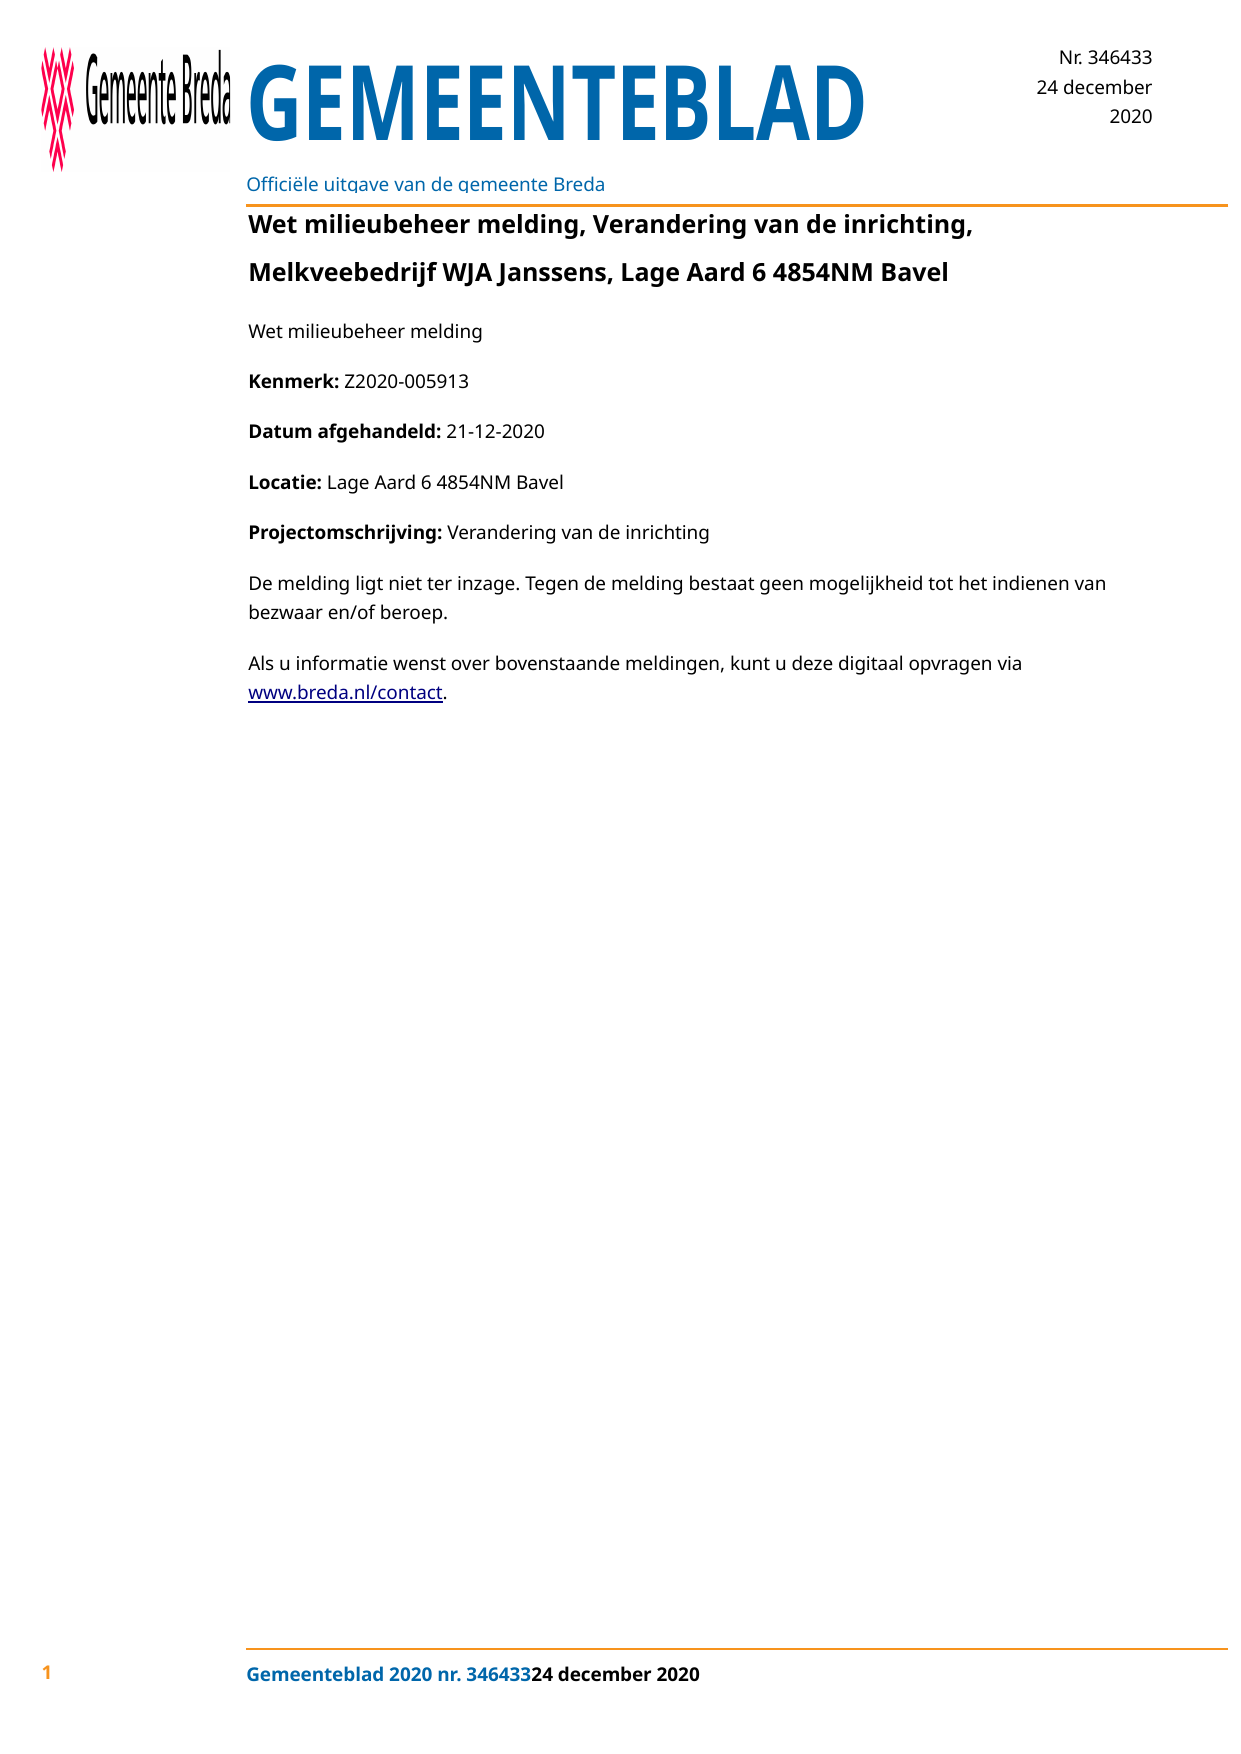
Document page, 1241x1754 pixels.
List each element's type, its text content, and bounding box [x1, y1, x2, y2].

text Als u informatie wenst over bovenstaande meldingen, kunt u deze digitaal opvragen via www.breda.nl/contact. [248, 650, 1152, 705]
text Kenmerk: Z2020-005913 [248, 368, 1152, 394]
text Locatie: Lage Aard 6 4854NM Bavel [248, 469, 1152, 495]
text Wet milieubeheer melding [248, 318, 1152, 344]
picture [41, 47, 231, 172]
text Datum afgehandeld: 21-12-2020 [248, 419, 1152, 444]
text Wet milieubeheer melding, Verandering van de inrichting, Melkveebedrijf WJA Janssens, Lage Aard 6 4854NM Bavel [248, 207, 1152, 288]
text De melding ligt niet ter inzage. Tegen de melding bestaat geen mogelijkheid tot het indienen van bezwaar en/of beroep. [248, 570, 1152, 625]
text Projectomschrijving: Verandering van de inrichting [248, 519, 1152, 545]
